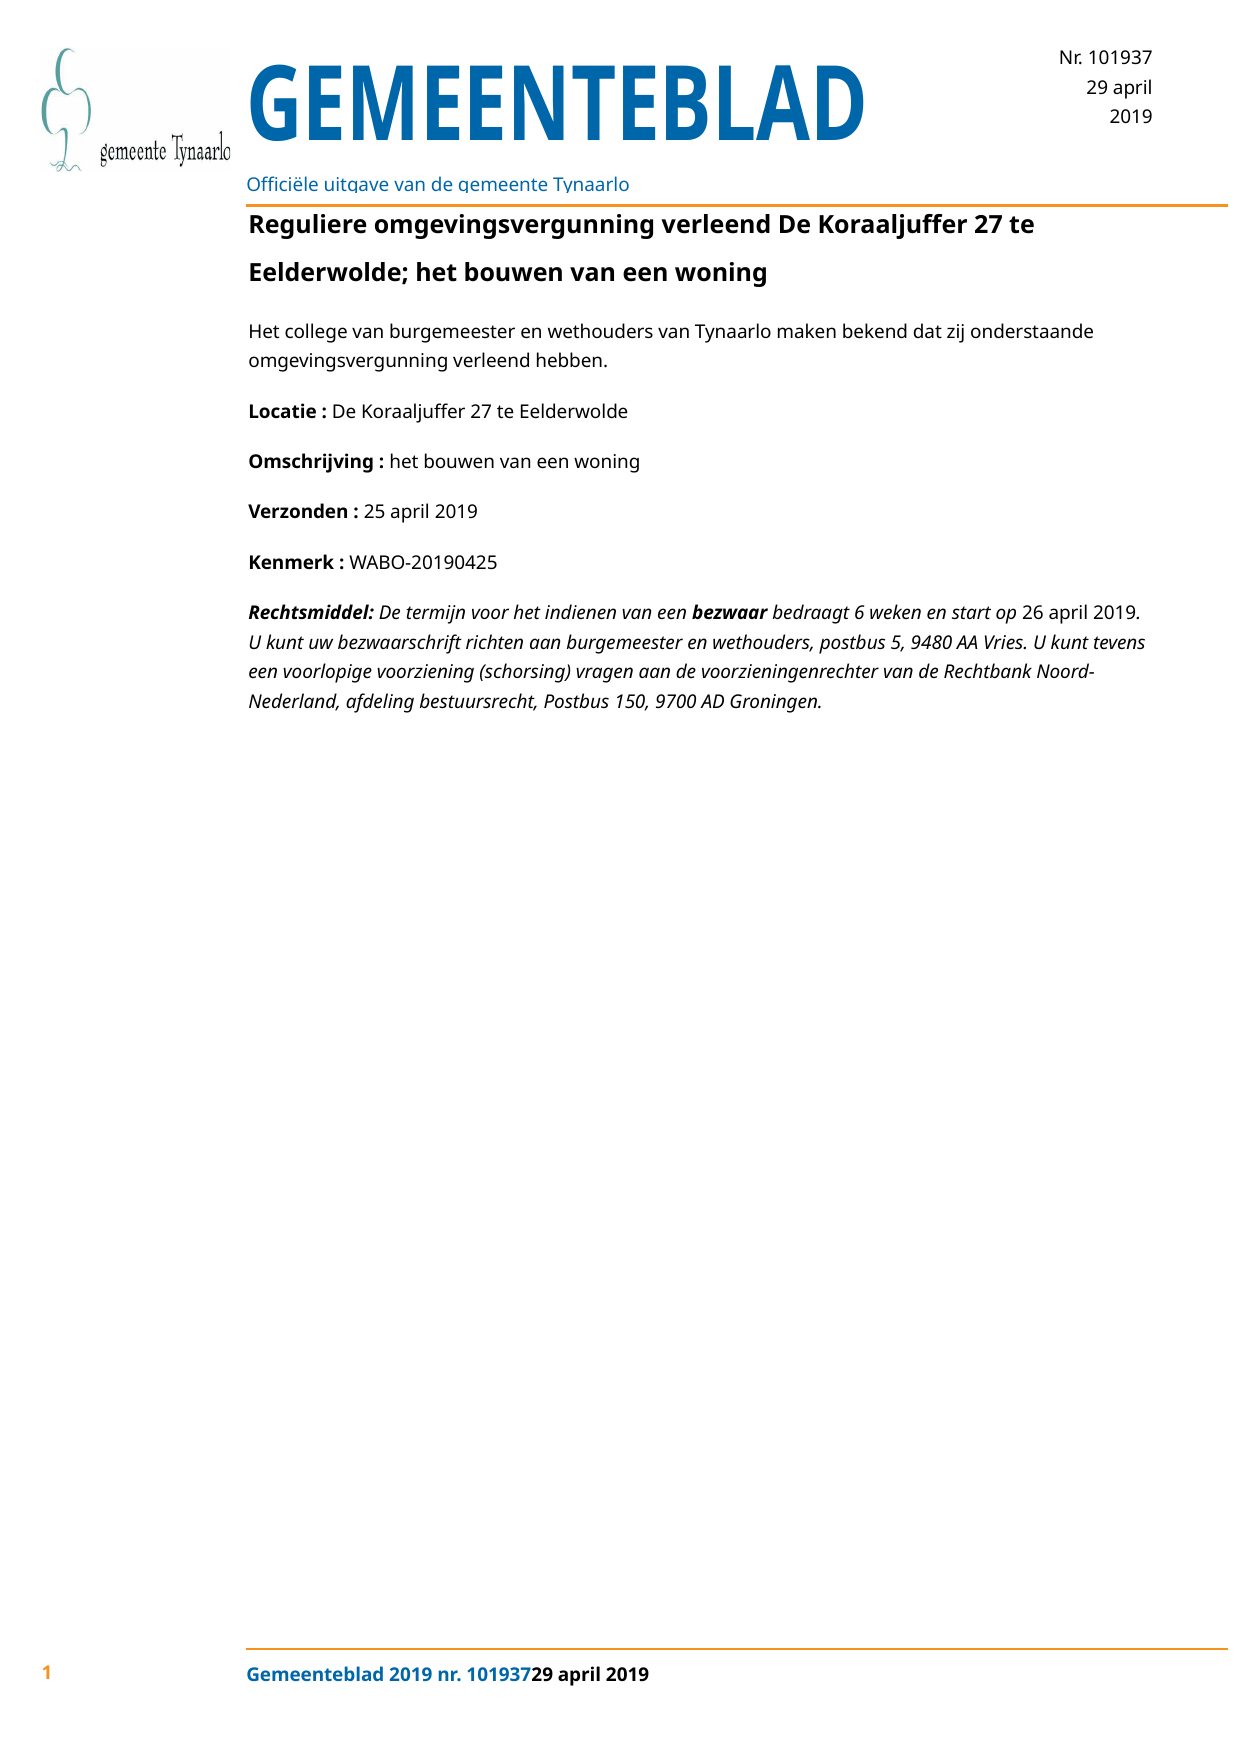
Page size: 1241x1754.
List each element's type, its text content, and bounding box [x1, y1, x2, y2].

text Rechtsmiddel: De termijn voor het indienen van een bezwaar bedraagt 6 weken en start op 26 april 2019. U kunt uw bezwaarschrift richten aan burgemeester en wethouders, postbus 5, 9480 AA Vries. U kunt tevens een voorlopige voorziening (schorsing) vragen aan de voorzieningenrechter van de Rechtbank Noord-Nederland, afdeling bestuursrecht, Postbus 150, 9700 AD Groningen. [248, 599, 1152, 714]
text Kenmerk : WABO-20190425 [248, 549, 1152, 575]
text Het college van burgemeester en wethouders van Tynaarlo maken bekend dat zij onderstaande omgevingsvergunning verleend hebben. [248, 318, 1152, 373]
text Locatie : De Koraaljuffer 27 te Eelderwolde [248, 398, 1152, 424]
text Verzonden : 25 april 2019 [248, 499, 1152, 524]
picture [41, 47, 231, 172]
text Omschrijving : het bouwen van een woning [248, 448, 1152, 474]
text Reguliere omgevingsvergunning verleend De Koraaljuffer 27 te Eelderwolde; het bouwen van een woning [248, 207, 1152, 288]
